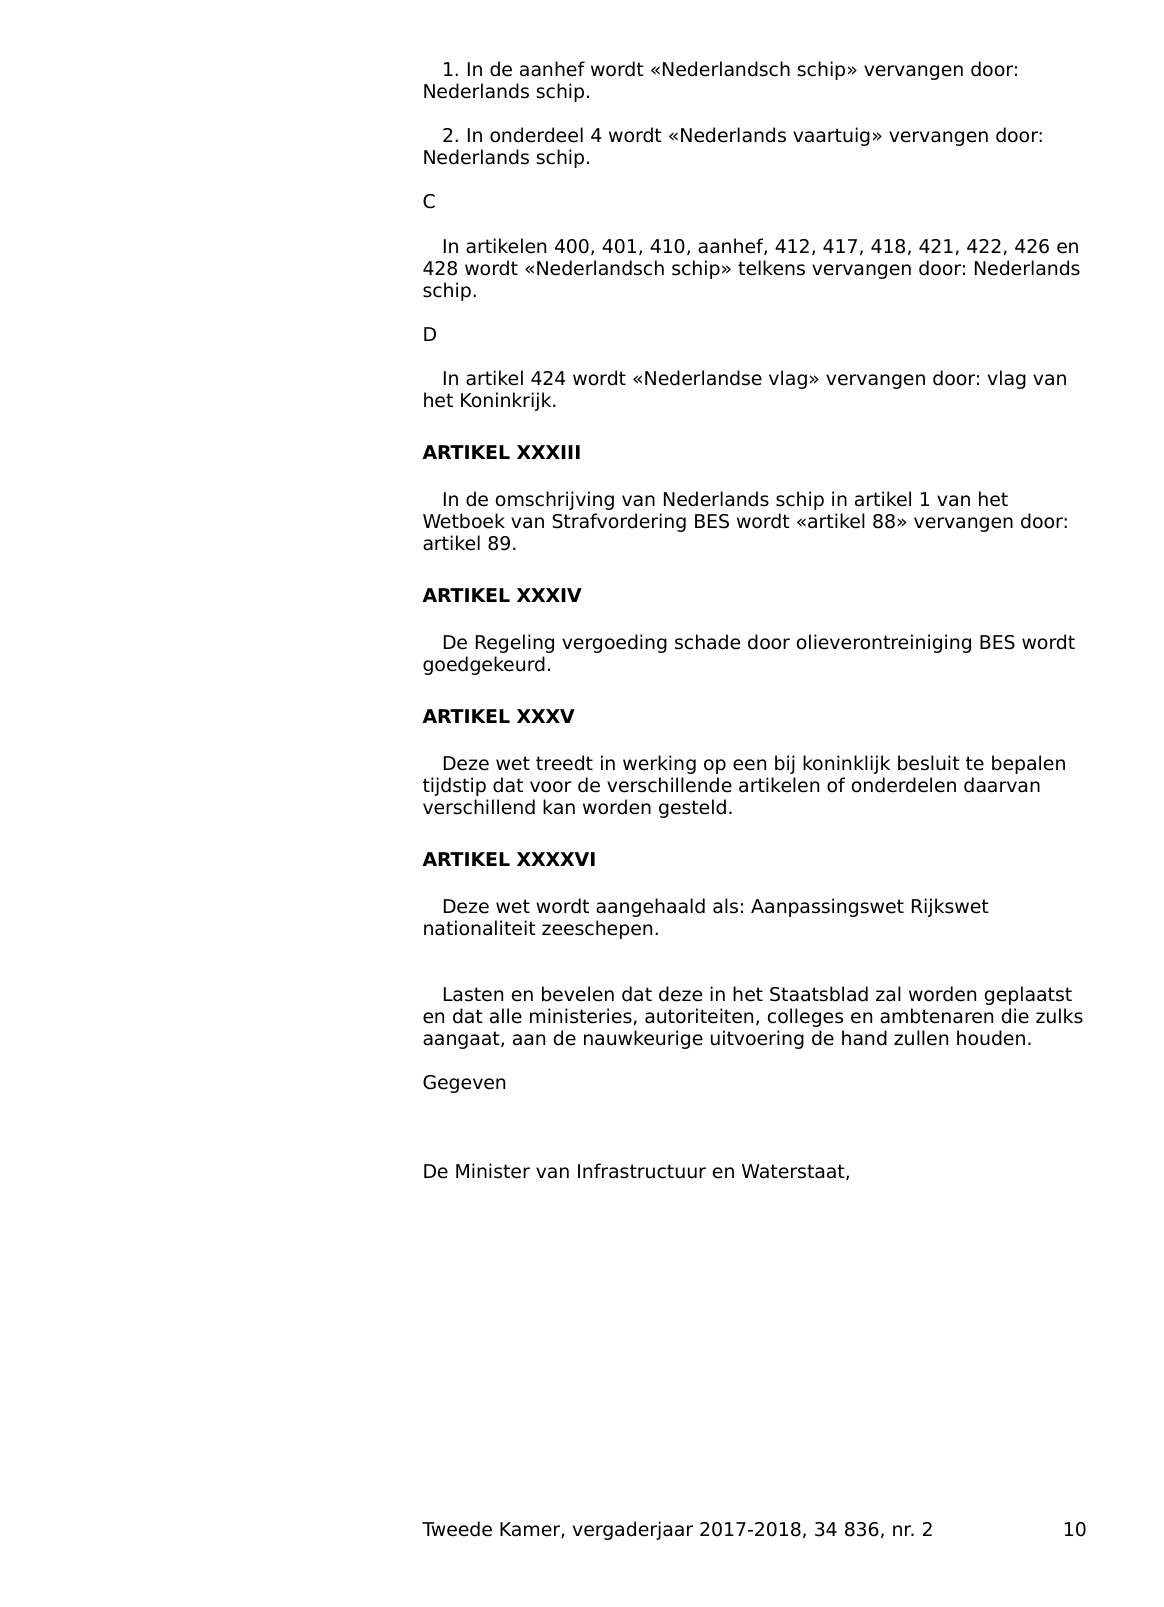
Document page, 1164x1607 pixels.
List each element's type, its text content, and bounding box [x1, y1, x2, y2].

text 1. In de aanhef wordt «Nederlandsch schip» vervangen door: Nederlands schip. [422, 59, 1087, 103]
subtitle ARTIKEL XXXV [422, 706, 1087, 728]
text Lasten en bevelen dat deze in het Staatsblad zal worden geplaatst en dat alle ministeries, autoriteiten, colleges en ambtenaren die zulks aangaat, aan de nauwkeurige uitvoering de hand zullen houden. [422, 984, 1087, 1050]
text 2. In onderdeel 4 wordt «Nederlands vaartuig» vervangen door: Nederlands schip. [422, 125, 1087, 169]
text Deze wet treedt in werking op een bij koninklijk besluit te bepalen tijdstip dat voor de verschillende artikelen of onderdelen daarvan verschillend kan worden gesteld. [422, 753, 1087, 818]
text D [422, 324, 1087, 346]
subtitle ARTIKEL XXXIII [422, 442, 1087, 464]
text In artikelen 400, 401, 410, aanhef, 412, 417, 418, 421, 422, 426 en 428 wordt «Nederlandsch schip» telkens vervangen door: Nederlands schip. [422, 236, 1087, 301]
text In de omschrijving van Nederlands schip in artikel 1 van het Wetboek van Strafvordering BES wordt «artikel 88» vervangen door: artikel 89. [422, 489, 1087, 555]
subtitle ARTIKEL XXXXVI [422, 848, 1087, 871]
text Gegeven [422, 1072, 1087, 1094]
text De Minister van Infrastructuur en Waterstaat, [422, 1161, 1087, 1182]
subtitle ARTIKEL XXXIV [422, 585, 1087, 607]
text In artikel 424 wordt «Nederlandse vlag» vervangen door: vlag van het Koninkrijk. [422, 368, 1087, 412]
text De Regeling vergoeding schade door olieverontreiniging BES wordt goedgekeurd. [422, 632, 1087, 676]
text C [422, 191, 1087, 213]
text Deze wet wordt aangehaald als: Aanpassingswet Rijkswet nationaliteit zeeschepen. [422, 896, 1087, 939]
